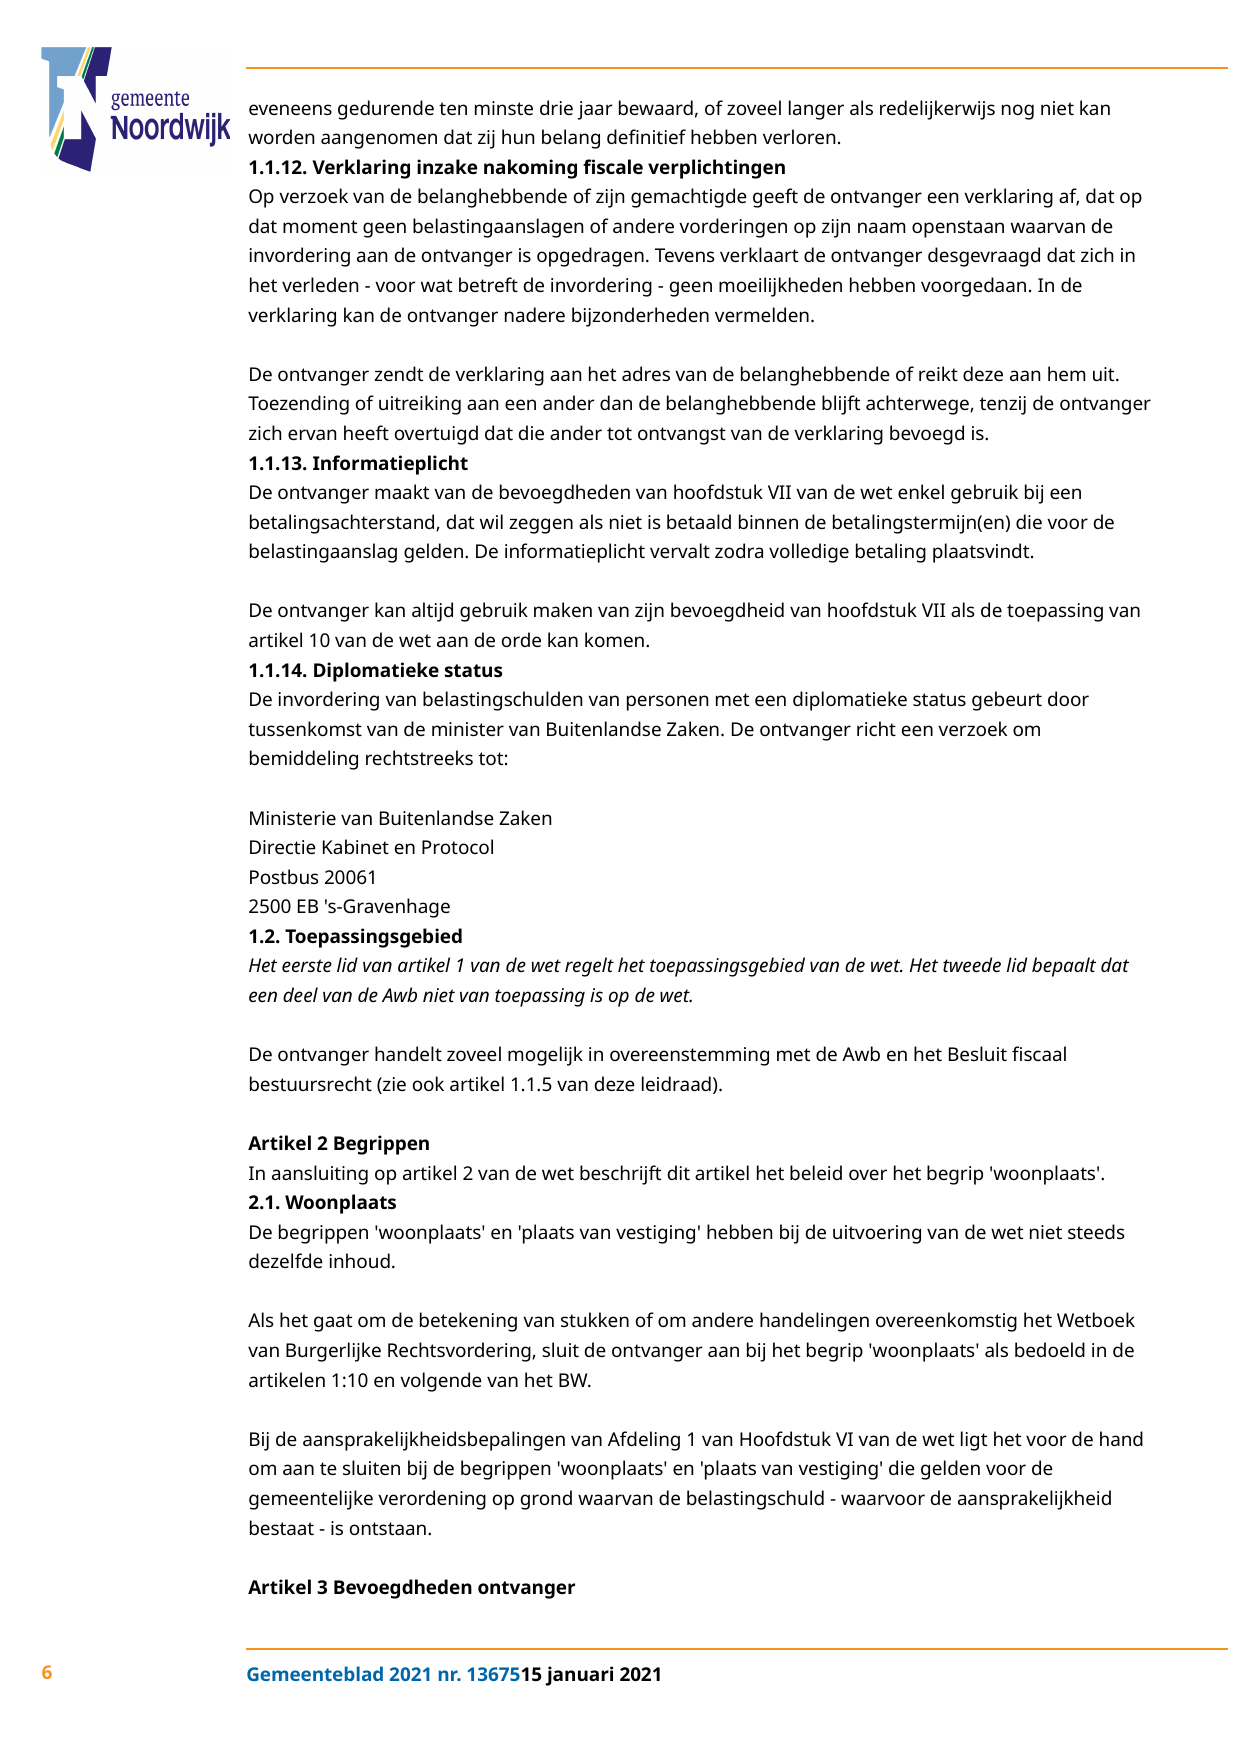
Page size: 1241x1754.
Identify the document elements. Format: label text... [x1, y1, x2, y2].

text 1.1.13. Informatieplicht [248, 450, 1152, 476]
text 1.1.12. Verklaring inzake nakoming fiscale verplichtingen [248, 154, 1152, 180]
text Het eerste lid van artikel 1 van de wet regelt het toepassingsgebied van de wet. Het tweede lid bepaalt dat een deel van de Awb niet van toepassing is op de wet. [248, 953, 1152, 1008]
text Directie Kabinet en Protocol [248, 834, 1152, 860]
text Postbus 20061 [248, 864, 1152, 890]
text 1.1.14. Diplomatieke status [248, 657, 1152, 683]
text Op verzoek van de belanghebbende of zijn gemachtigde geeft de ontvanger een verklaring af, dat op dat moment geen belastingaanslagen of andere vorderingen op zijn naam openstaan waarvan de invordering aan de ontvanger is opgedragen. Tevens verklaart de ontvanger desgevraagd dat zich in het verleden - voor wat betreft de invordering - geen moeilijkheden hebben voorgedaan. In de verklaring kan de ontvanger nadere bijzonderheden vermelden. [248, 183, 1152, 328]
text 2500 EB 's-Gravenhage [248, 893, 1152, 919]
text Artikel 3 Bevoegdheden ontvanger [248, 1574, 1152, 1600]
text In aansluiting op artikel 2 van de wet beschrijft dit artikel het beleid over het begrip 'woonplaats'. [248, 1160, 1152, 1186]
text Als het gaat om de betekening van stukken of om andere handelingen overeenkomstig het Wetboek van Burgerlijke Rechtsvordering, sluit de ontvanger aan bij het begrip 'woonplaats' als bedoeld in de artikelen 1:10 en volgende van het BW. [248, 1308, 1152, 1393]
text De begrippen 'woonplaats' en 'plaats van vestiging' hebben bij de uitvoering van de wet niet steeds dezelfde inhoud. [248, 1219, 1152, 1274]
text eveneens gedurende ten minste drie jaar bewaard, of zoveel langer als redelijkerwijs nog niet kan worden aangenomen dat zij hun belang definitief hebben verloren. [248, 95, 1152, 150]
text Ministerie van Buitenlandse Zaken [248, 805, 1152, 831]
text De ontvanger maakt van de bevoegdheden van hoofdstuk VII van de wet enkel gebruik bij een betalingsachterstand, dat wil zeggen als niet is betaald binnen de betalingstermijn(en) die voor de belastingaanslag gelden. De informatieplicht vervalt zodra volledige betaling plaatsvindt. [248, 479, 1152, 564]
text Artikel 2 Begrippen [248, 1130, 1152, 1156]
text De ontvanger handelt zoveel mogelijk in overeenstemming met de Awb en het Besluit fiscaal bestuursrecht (zie ook artikel 1.1.5 van deze leidraad). [248, 1041, 1152, 1097]
text De ontvanger kan altijd gebruik maken van zijn bevoegdheid van hoofdstuk VII als de toepassing van artikel 10 van de wet aan de orde kan komen. [248, 598, 1152, 653]
text 1.2. Toepassingsgebied [248, 923, 1152, 949]
text 2.1. Woonplaats [248, 1189, 1152, 1215]
text Bij de aansprakelijkheidsbepalingen van Afdeling 1 van Hoofdstuk VI van de wet ligt het voor de hand om aan te sluiten bij de begrippen 'woonplaats' en 'plaats van vestiging' die gelden voor de gemeentelijke verordening op grond waarvan de belastingschuld - waarvoor de aansprakelijkheid bestaat - is ontstaan. [248, 1426, 1152, 1541]
text De invordering van belastingschulden van personen met een diplomatieke status gebeurt door tussenkomst van de minister van Buitenlandse Zaken. De ontvanger richt een verzoek om bemiddeling rechtstreeks tot: [248, 686, 1152, 771]
picture [41, 47, 231, 172]
text De ontvanger zendt de verklaring aan het adres van de belanghebbende of reikt deze aan hem uit. Toezending of uitreiking aan een ander dan de belanghebbende blijft achterwege, tenzij de ontvanger zich ervan heeft overtuigd dat die ander tot ontvangst van de verklaring bevoegd is. [248, 361, 1152, 446]
